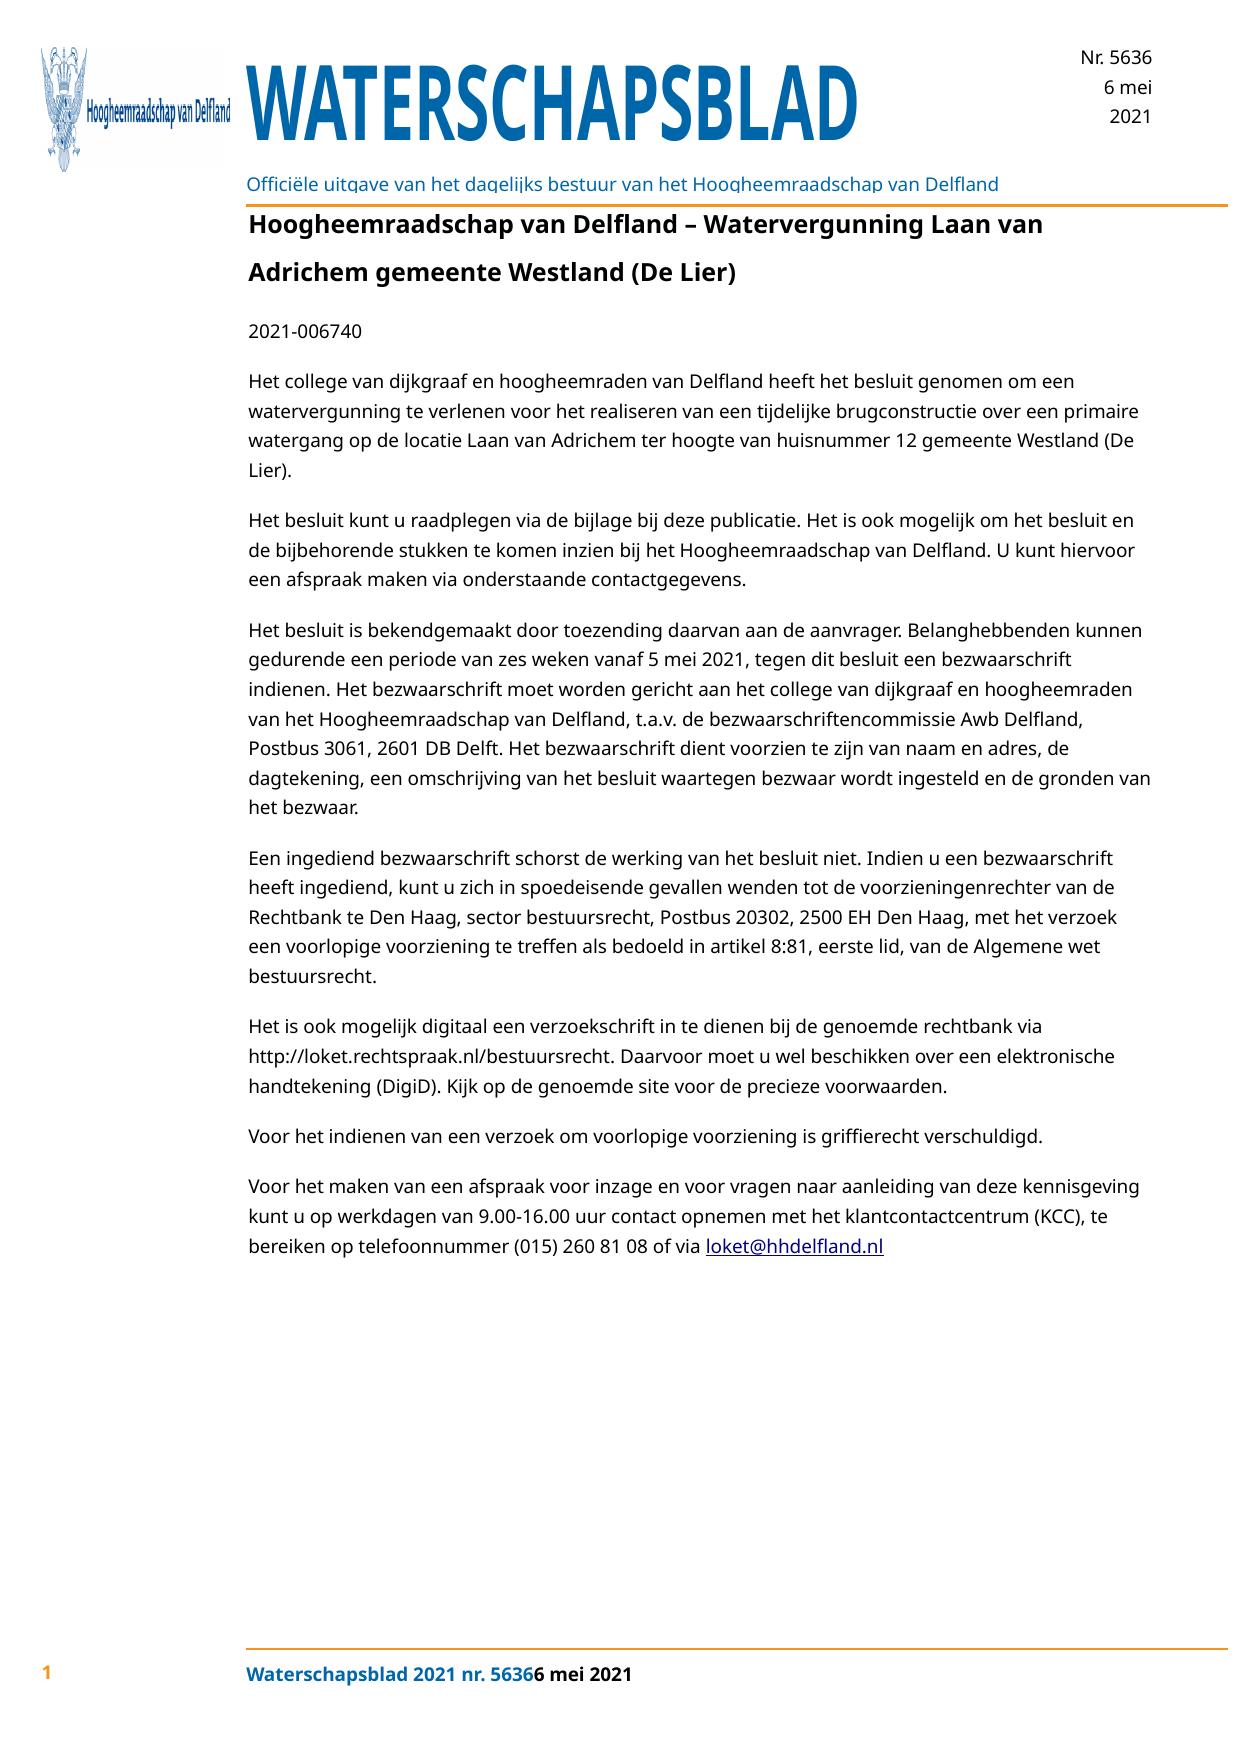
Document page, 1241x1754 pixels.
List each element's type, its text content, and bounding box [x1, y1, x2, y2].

text Het besluit is bekendgemaakt door toezending daarvan aan de aanvrager. Belanghebbenden kunnen gedurende een periode van zes weken vanaf 5 mei 2021, tegen dit besluit een bezwaarschrift indienen. Het bezwaarschrift moet worden gericht aan het college van dijkgraaf en hoogheemraden van het Hoogheemraadschap van Delfland, t.a.v. de bezwaarschriftencommissie Awb Delfland, Postbus 3061, 2601 DB Delft. Het bezwaarschrift dient voorzien te zijn van naam en adres, de dagtekening, een omschrijving van het besluit waartegen bezwaar wordt ingesteld en de gronden van het bezwaar. [248, 617, 1152, 820]
text Voor het maken van een afspraak voor inzage en voor vragen naar aanleiding van deze kennisgeving kunt u op werkdagen van 9.00-16.00 uur contact opnemen met het klantcontactcentrum (KCC), te bereiken op telefoonnummer (015) 260 81 08 of via loket@hhdelfland.nl [248, 1174, 1152, 1259]
text Hoogheemraadschap van Delfland – Watervergunning Laan van Adrichem gemeente Westland (De Lier) [248, 207, 1152, 288]
text Een ingediend bezwaarschrift schorst de werking van het besluit niet. Indien u een bezwaarschrift heeft ingediend, kunt u zich in spoedeisende gevallen wenden tot de voorzieningenrechter van de Rechtbank te Den Haag, sector bestuursrecht, Postbus 20302, 2500 EH Den Haag, met het verzoek een voorlopige voorziening te treffen als bedoeld in artikel 8:81, eerste lid, van de Algemene wet bestuursrecht. [248, 845, 1152, 989]
text Voor het indienen van een verzoek om voorlopige voorziening is griffierecht verschuldigd. [248, 1123, 1152, 1149]
text Het is ook mogelijk digitaal een verzoekschrift in te dienen bij de genoemde rechtbank via http://loket.rechtspraak.nl/bestuursrecht. Daarvoor moet u wel beschikken over een elektronische handtekening (DigiD). Kijk op de genoemde site voor de precieze voorwaarden. [248, 1014, 1152, 1099]
text Het besluit kunt u raadplegen via de bijlage bij deze publicatie. Het is ook mogelijk om het besluit en de bijbehorende stukken te komen inzien bij het Hoogheemraadschap van Delfland. U kunt hiervoor een afspraak maken via onderstaande contactgegevens. [248, 507, 1152, 592]
picture [41, 47, 231, 172]
text Het college van dijkgraaf en hoogheemraden van Delfland heeft het besluit genomen om een watervergunning te verlenen voor het realiseren van een tijdelijke brugconstructie over een primaire watergang op de locatie Laan van Adrichem ter hoogte van huisnummer 12 gemeente Westland (De Lier). [248, 368, 1152, 483]
text 2021-006740 [248, 318, 1152, 344]
